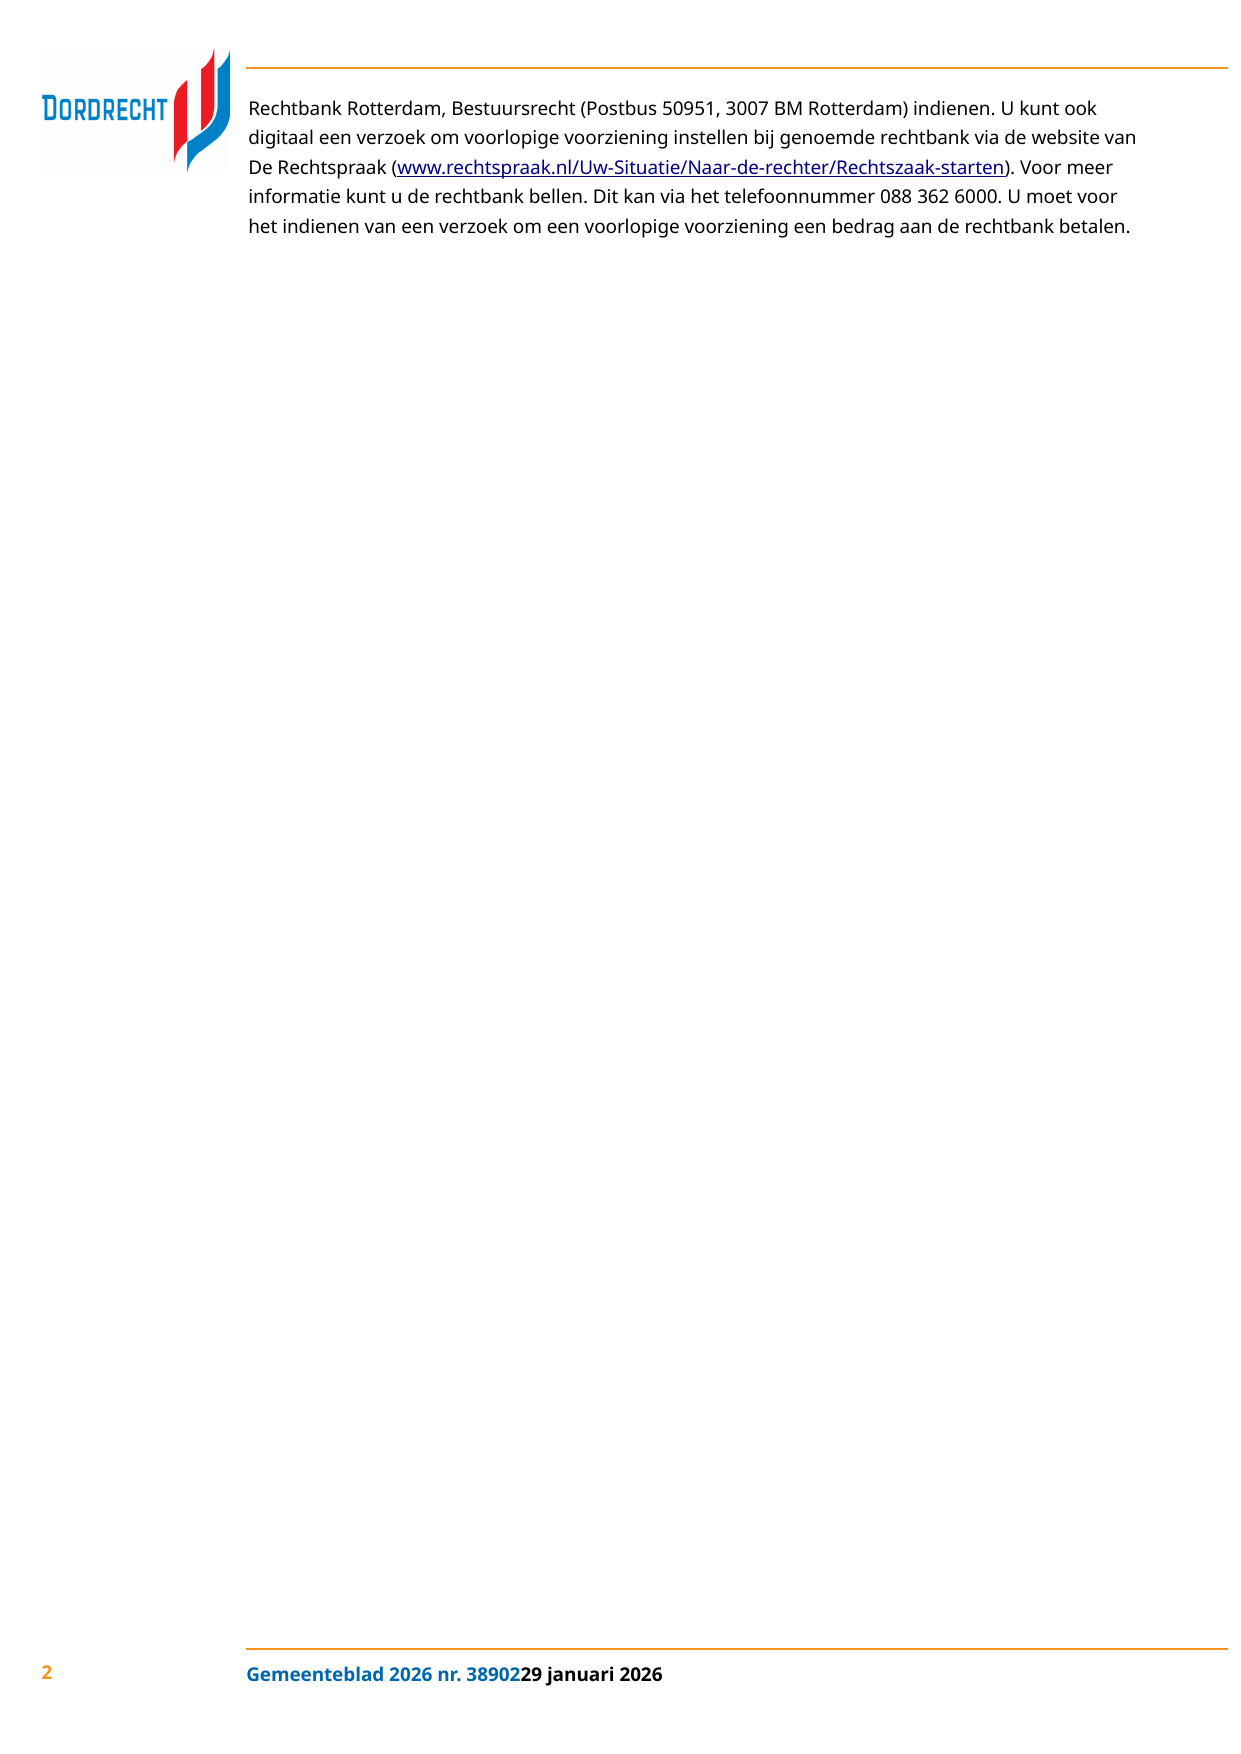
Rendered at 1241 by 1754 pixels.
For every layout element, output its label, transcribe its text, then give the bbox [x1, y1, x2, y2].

picture [41, 47, 231, 172]
text Rechtbank Rotterdam, Bestuursrecht (Postbus 50951, 3007 BM Rotterdam) indienen. U kunt ook digitaal een verzoek om voorlopige voorziening instellen bij genoemde rechtbank via de website van De Rechtspraak (www.rechtspraak.nl/Uw-Situatie/Naar-de-rechter/Rechtszaak-starten). Voor meer informatie kunt u de rechtbank bellen. Dit kan via het telefoonnummer 088 362 6000. U moet voor het indienen van een verzoek om een voorlopige voorziening een bedrag aan de rechtbank betalen. [248, 95, 1152, 239]
